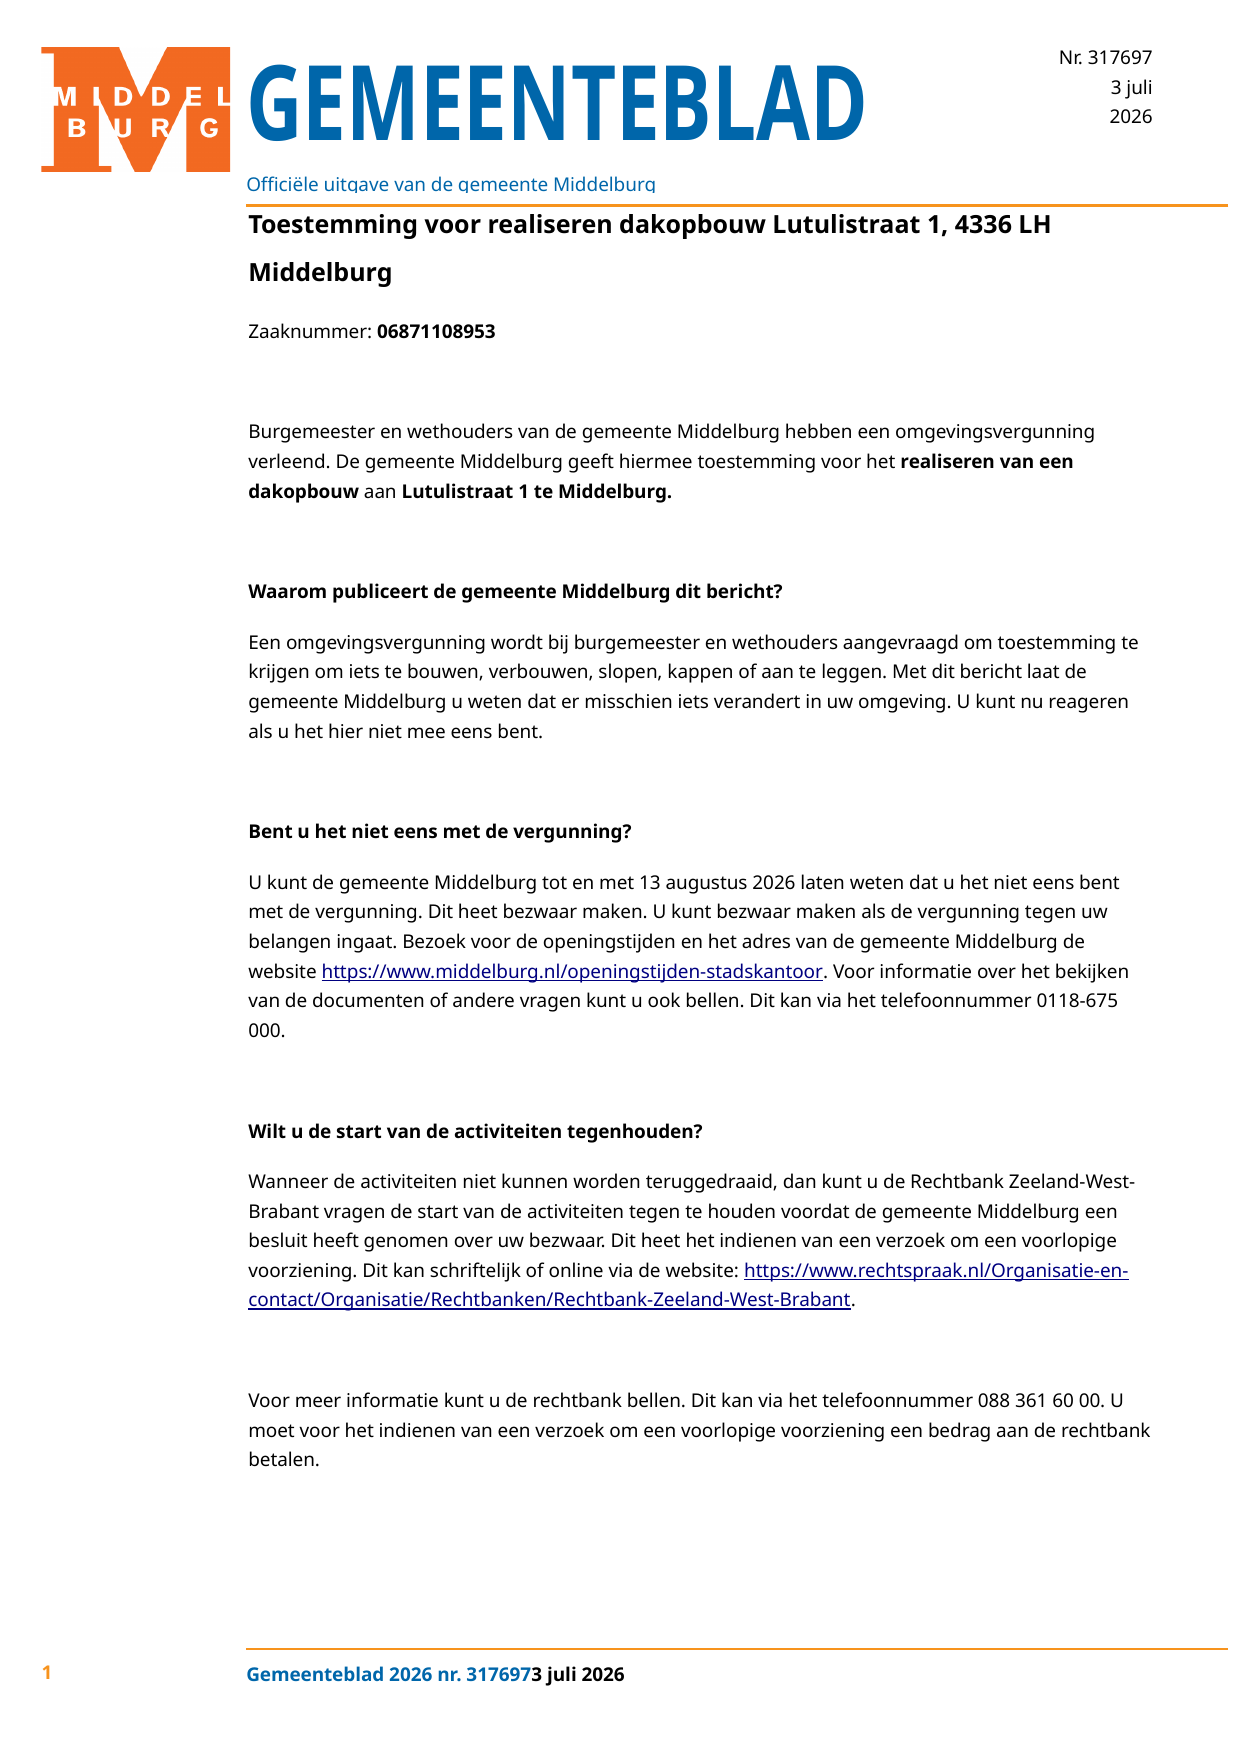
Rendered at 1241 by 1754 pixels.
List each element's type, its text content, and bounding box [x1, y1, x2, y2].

picture [41, 47, 231, 172]
text Toestemming voor realiseren dakopbouw Lutulistraat 1, 4336 LH Middelburg [248, 207, 1152, 288]
text Een omgevingsvergunning wordt bij burgemeester en wethouders aangevraagd om toestemming te krijgen om iets te bouwen, verbouwen, slopen, kappen of aan te leggen. Met dit bericht laat de gemeente Middelburg u weten dat er misschien iets verandert in uw omgeving. U kunt nu reageren als u het hier niet mee eens bent. [248, 629, 1152, 744]
text Bent u het niet eens met de vergunning? [248, 819, 1152, 844]
text Wanneer de activiteiten niet kunnen worden teruggedraaid, dan kunt u de Rechtbank Zeeland-West-Brabant vragen de start van de activiteiten tegen te houden voordat de gemeente Middelburg een besluit heeft genomen over uw bezwaar. Dit heet het indienen van een verzoek om een voorlopige voorziening. Dit kan schriftelijk of online via de website: https://www.rechtspraak.nl/Organisatie-en-contact/Organisatie/Rechtbanken/Rechtbank-Zeeland-West-Brabant. [248, 1168, 1152, 1312]
text Burgemeester en wethouders van de gemeente Middelburg hebben een omgevingsvergunning verleend. De gemeente Middelburg geeft hiermee toestemming voor het realiseren van een dakopbouw aan Lutulistraat 1 te Middelburg. [248, 419, 1152, 504]
text U kunt de gemeente Middelburg tot en met 13 augustus 2026 laten weten dat u het niet eens bent met de vergunning. Dit heet bezwaar maken. U kunt bezwaar maken als de vergunning tegen uw belangen ingaat. Bezoek voor de openingstijden en het adres van de gemeente Middelburg de website https://www.middelburg.nl/openingstijden-stadskantoor. Voor informatie over het bekijken van de documenten of andere vragen kunt u ook bellen. Dit kan via het telefoonnummer 0118-675 000. [248, 869, 1152, 1043]
text Waarom publiceert de gemeente Middelburg dit bericht? [248, 579, 1152, 604]
text Zaaknummer: 06871108953 [248, 318, 1152, 344]
text Wilt u de start van de activiteiten tegenhouden? [248, 1118, 1152, 1144]
text Voor meer informatie kunt u de rechtbank bellen. Dit kan via het telefoonnummer 088 361 60 00. U moet voor het indienen van een verzoek om een voorlopige voorziening een bedrag aan de rechtbank betalen. [248, 1387, 1152, 1472]
